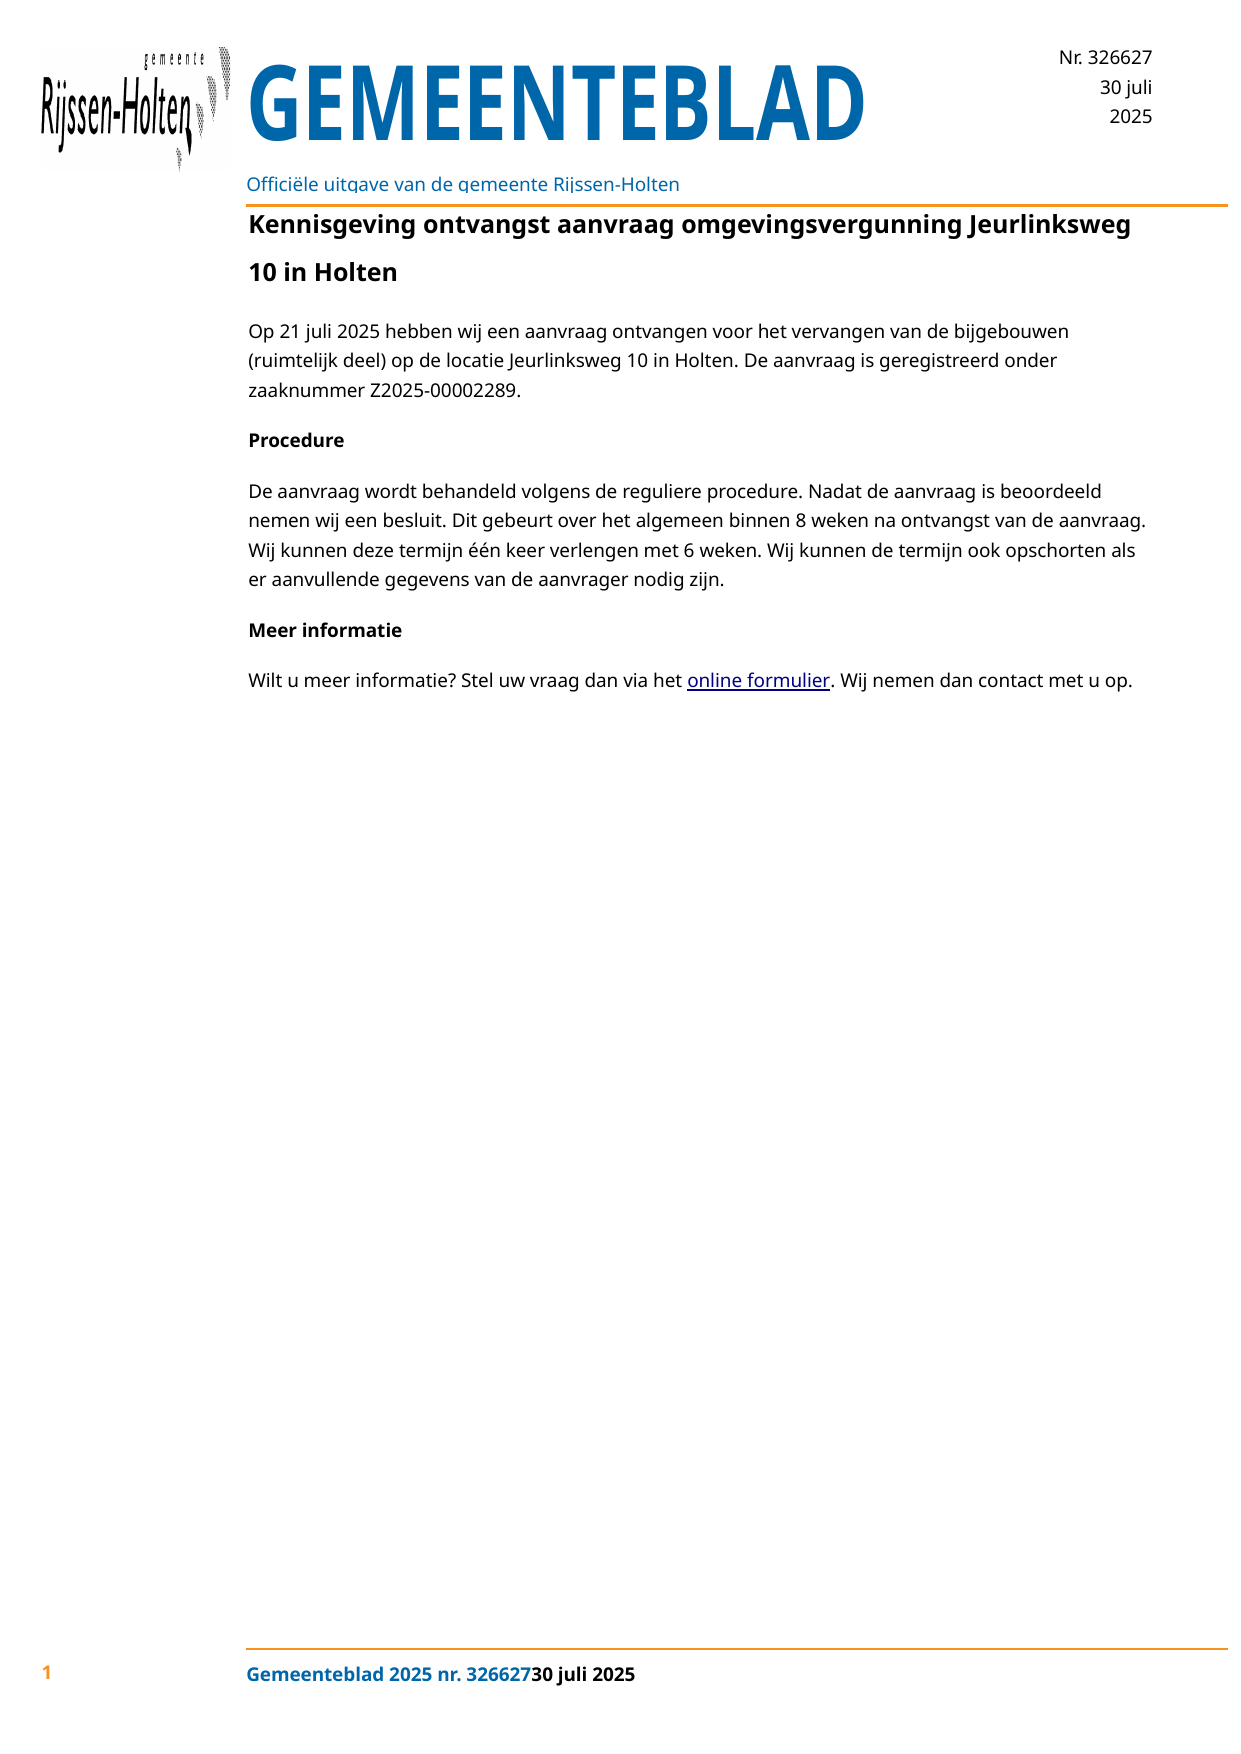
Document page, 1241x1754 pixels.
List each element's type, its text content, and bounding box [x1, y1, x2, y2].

picture [41, 47, 231, 172]
text Wilt u meer informatie? Stel uw vraag dan via het online formulier. Wij nemen dan contact met u op. [248, 667, 1152, 693]
text Kennisgeving ontvangst aanvraag omgevingsvergunning Jeurlinksweg 10 in Holten [248, 207, 1152, 288]
text Procedure [248, 427, 1152, 453]
text Op 21 juli 2025 hebben wij een aanvraag ontvangen voor het vervangen van de bijgebouwen (ruimtelijk deel) op de locatie Jeurlinksweg 10 in Holten. De aanvraag is geregistreerd onder zaaknummer Z2025-00002289. [248, 318, 1152, 403]
text Meer informatie [248, 617, 1152, 643]
text De aanvraag wordt behandeld volgens de reguliere procedure. Nadat de aanvraag is beoordeeld nemen wij een besluit. Dit gebeurt over het algemeen binnen 8 weken na ontvangst van de aanvraag. Wij kunnen deze termijn één keer verlengen met 6 weken. Wij kunnen de termijn ook opschorten als er aanvullende gegevens van de aanvrager nodig zijn. [248, 478, 1152, 592]
